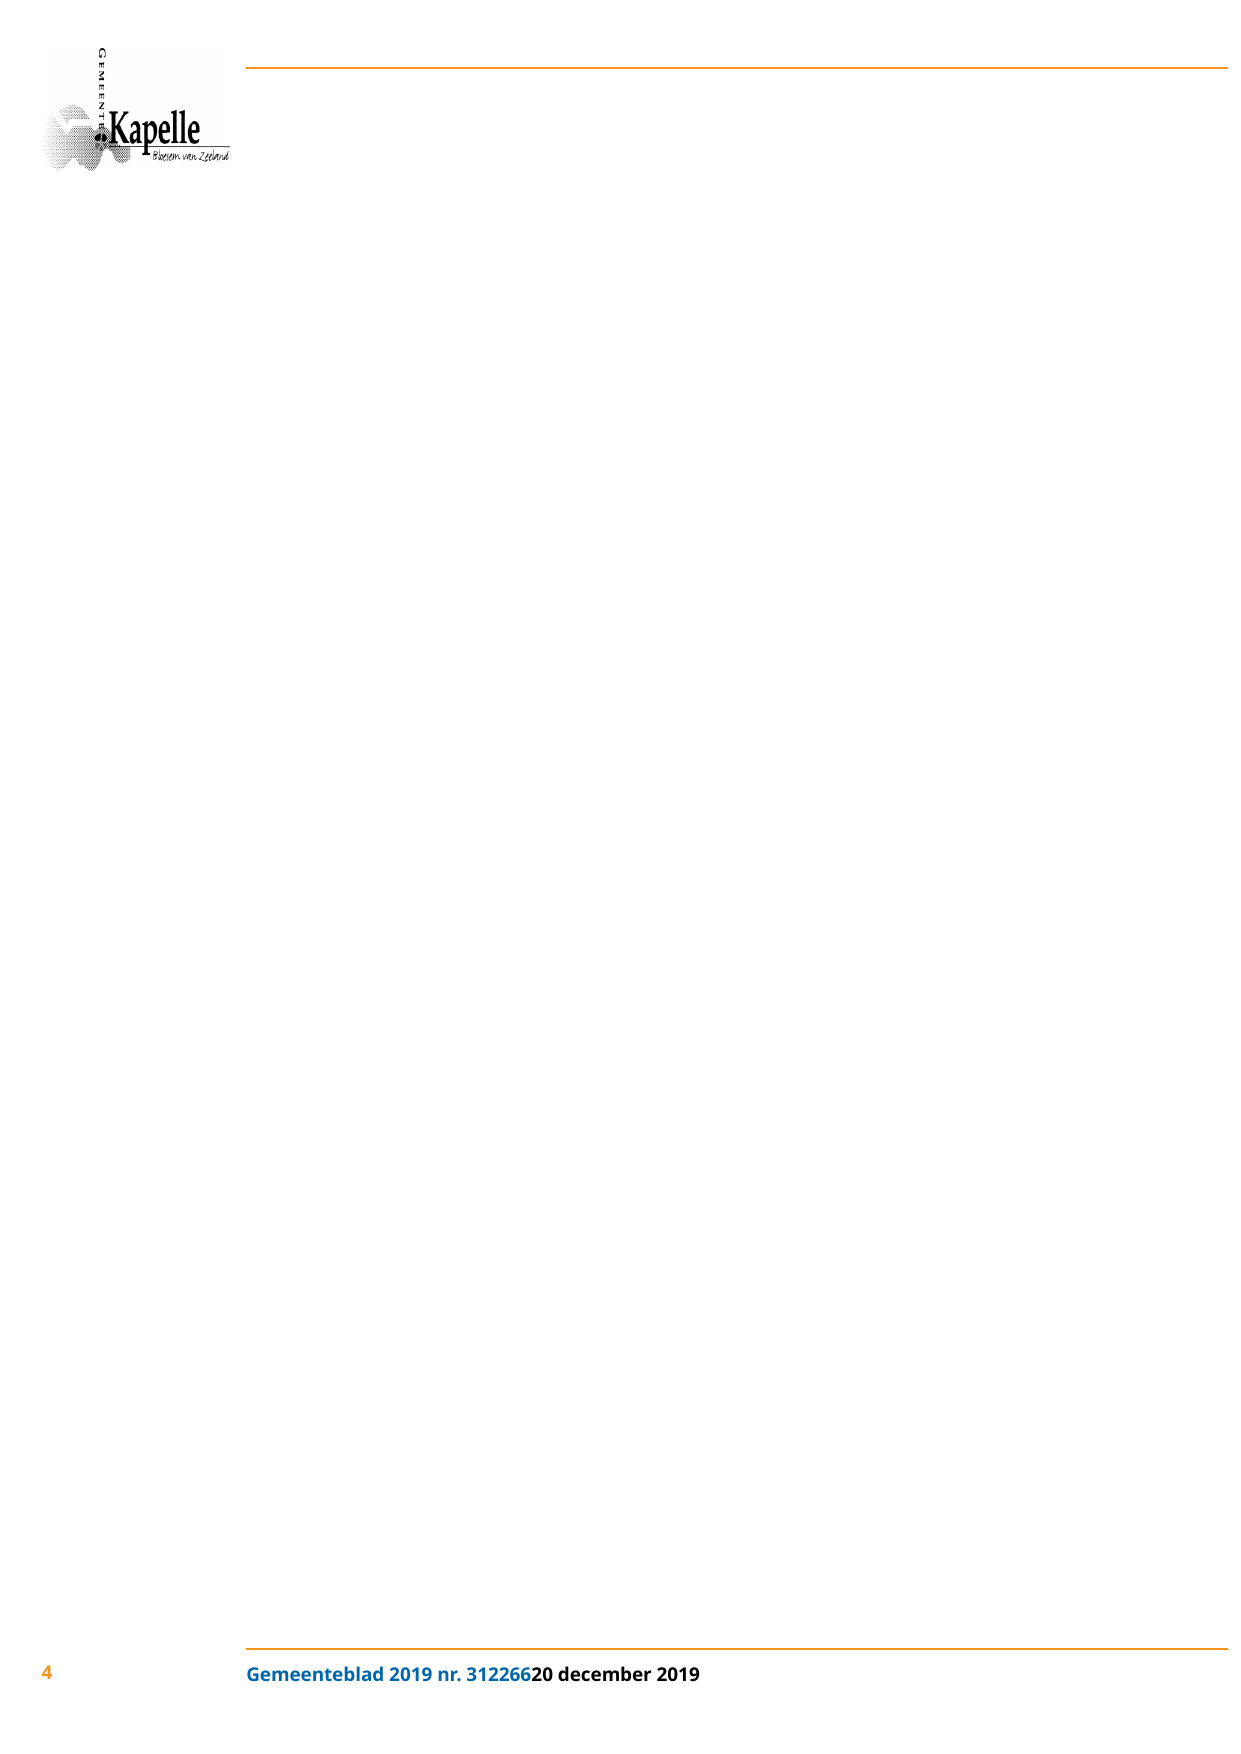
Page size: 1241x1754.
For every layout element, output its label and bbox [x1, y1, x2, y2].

picture [41, 47, 231, 172]
